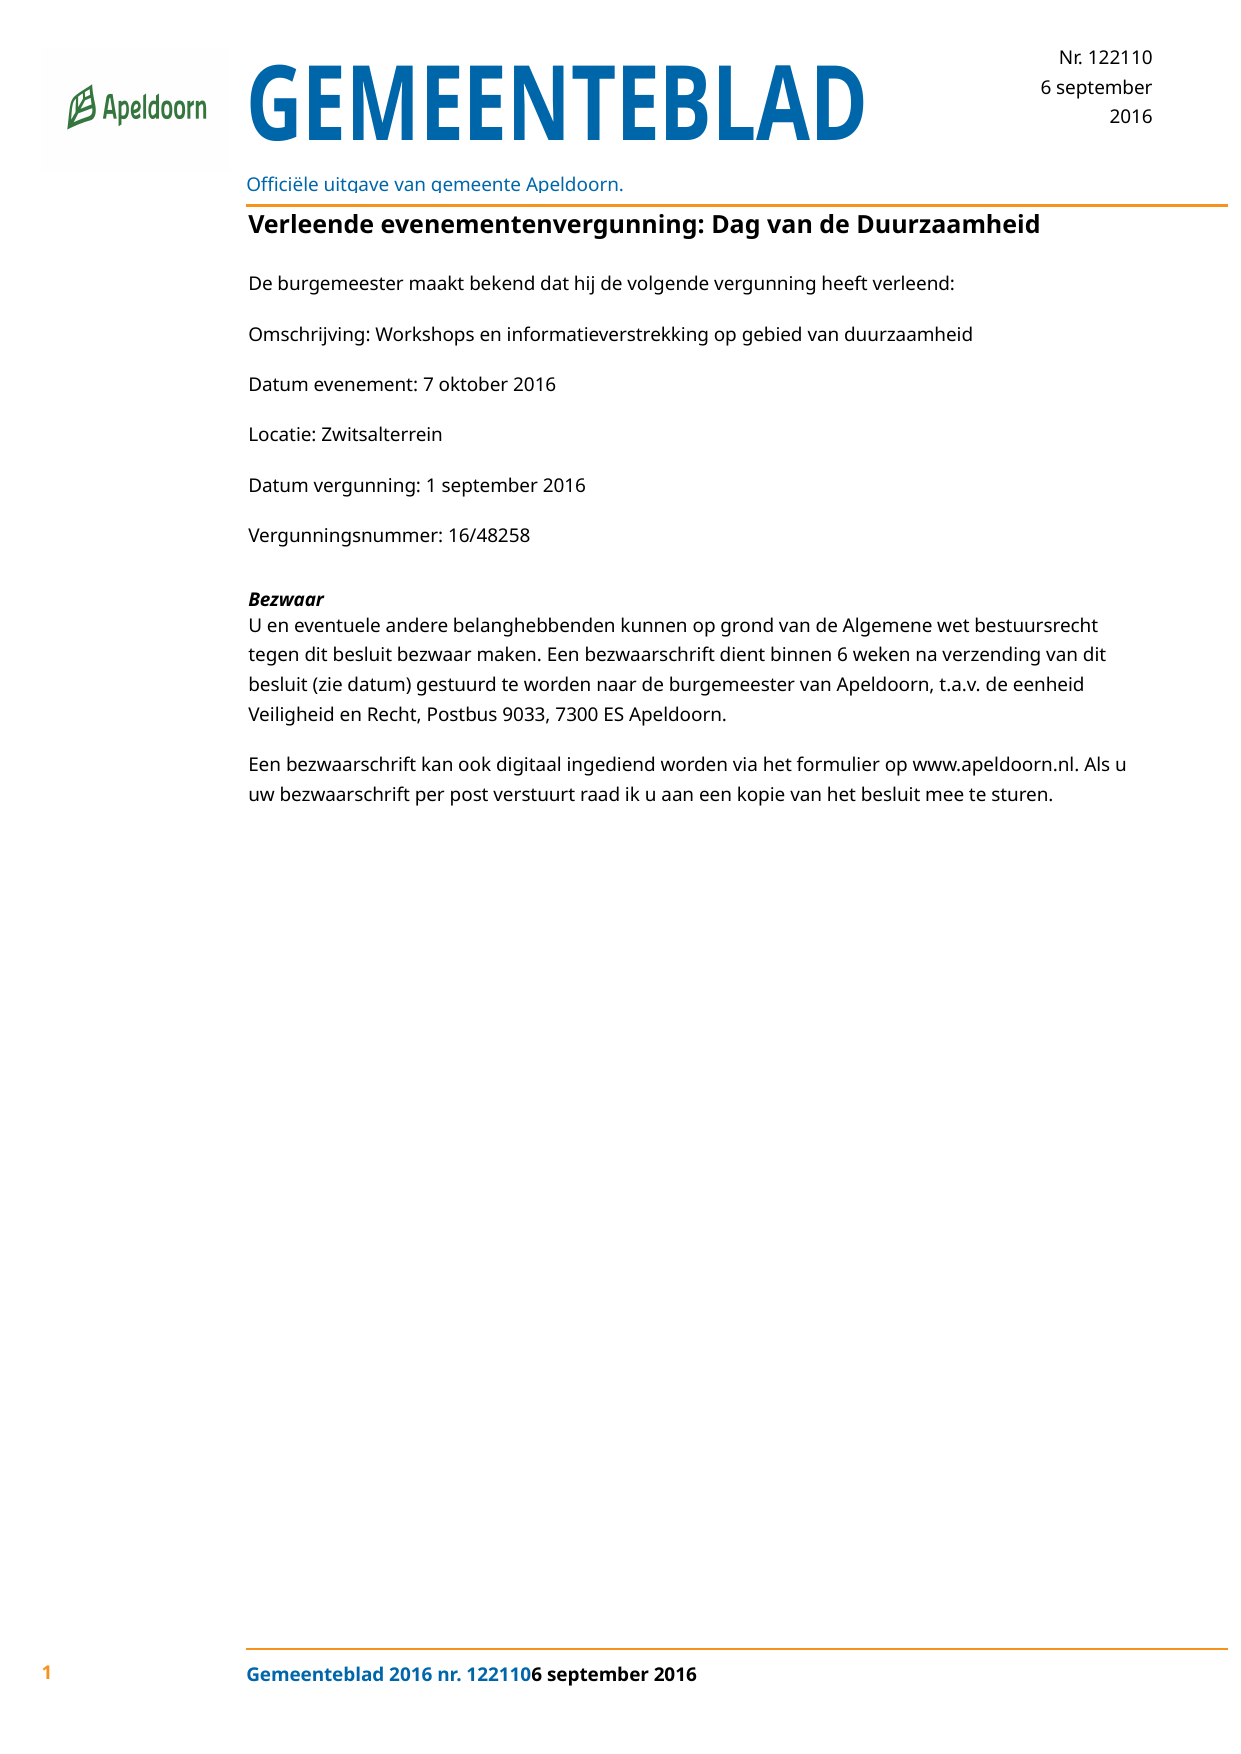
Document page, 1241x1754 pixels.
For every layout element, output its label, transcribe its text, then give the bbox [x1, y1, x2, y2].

text Vergunningsnummer: 16/48258 [248, 522, 1152, 548]
picture [41, 47, 231, 172]
text Verleende evenementenvergunning: Dag van de Duurzaamheid [248, 207, 1152, 241]
text Locatie: Zwitsalterrein [248, 422, 1152, 447]
text Datum vergunning: 1 september 2016 [248, 472, 1152, 498]
text Datum evenement: 7 oktober 2016 [248, 371, 1152, 397]
text U en eventuele andere belanghebbenden kunnen op grond van de Algemene wet bestuursrecht tegen dit besluit bezwaar maken. Een bezwaarschrift dient binnen 6 weken na verzending van dit besluit (zie datum) gestuurd te worden naar de burgemeester van Apeldoorn, t.a.v. de eenheid Veiligheid en Recht, Postbus 9033, 7300 ES Apeldoorn. [248, 612, 1152, 727]
text Een bezwaarschrift kan ook digitaal ingediend worden via het formulier op www.apeldoorn.nl. Als u uw bezwaarschrift per post verstuurt raad ik u aan een kopie van het besluit mee te sturen. [248, 751, 1152, 807]
text Omschrijving: Workshops en informatieverstrekking op gebied van duurzaamheid [248, 321, 1152, 346]
text De burgemeester maakt bekend dat hij de volgende vergunning heeft verleend: [248, 270, 1152, 296]
text Bezwaar [248, 586, 1152, 612]
